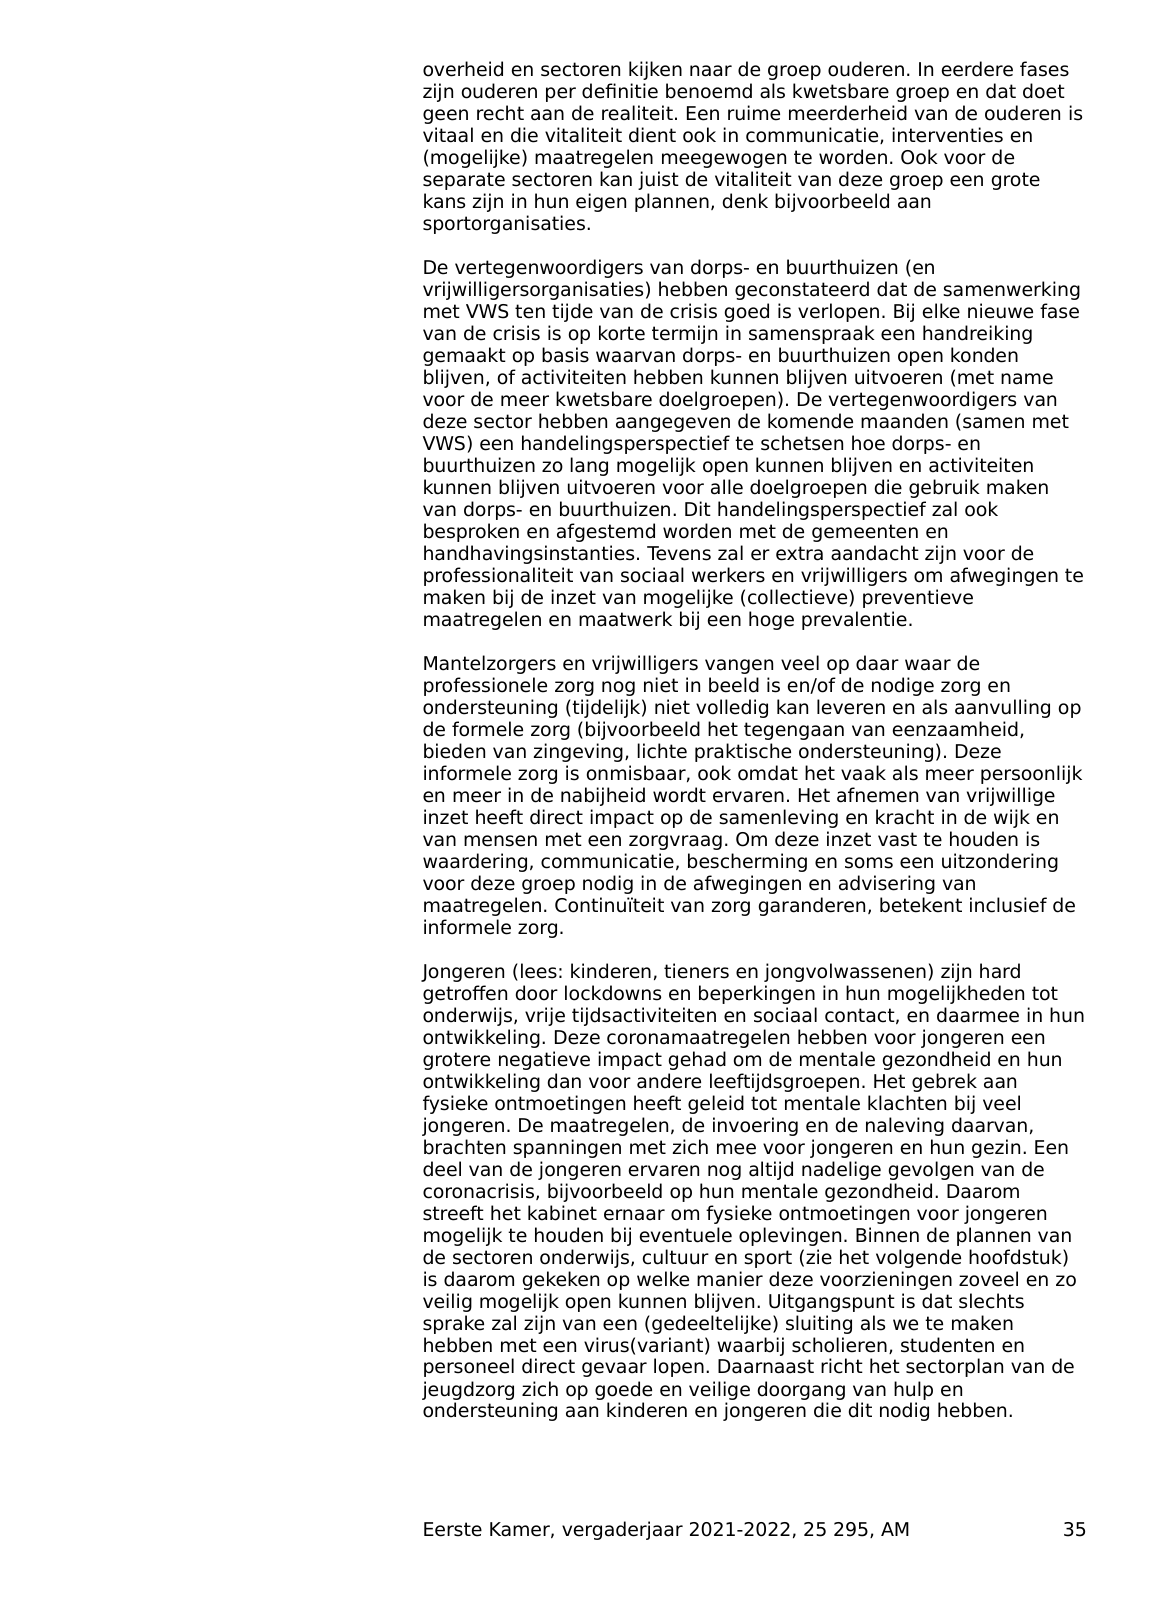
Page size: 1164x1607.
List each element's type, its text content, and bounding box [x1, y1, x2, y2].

text overheid en sectoren kijken naar de groep ouderen. In eerdere fases zijn ouderen per definitie benoemd als kwetsbare groep en dat doet geen recht aan de realiteit. Een ruime meerderheid van de ouderen is vitaal en die vitaliteit dient ook in communicatie, interventies en (mogelijke) maatregelen meegewogen te worden. Ook voor de separate sectoren kan juist de vitaliteit van deze groep een grote kans zijn in hun eigen plannen, denk bijvoorbeeld aan sportorganisaties. [422, 59, 1087, 235]
text De vertegenwoordigers van dorps- en buurthuizen (en vrijwilligersorganisaties) hebben geconstateerd dat de samenwerking met VWS ten tijde van de crisis goed is verlopen. Bij elke nieuwe fase van de crisis is op korte termijn in samenspraak een handreiking gemaakt op basis waarvan dorps- en buurthuizen open konden blijven, of activiteiten hebben kunnen blijven uitvoeren (met name voor de meer kwetsbare doelgroepen). De vertegenwoordigers van deze sector hebben aangegeven de komende maanden (samen met VWS) een handelingsperspectief te schetsen hoe dorps- en buurthuizen zo lang mogelijk open kunnen blijven en activiteiten kunnen blijven uitvoeren voor alle doelgroepen die gebruik maken van dorps- en buurthuizen. Dit handelingsperspectief zal ook besproken en afgestemd worden met de gemeenten en handhavingsinstanties. Tevens zal er extra aandacht zijn voor de professionaliteit van sociaal werkers en vrijwilligers om afwegingen te maken bij de inzet van mogelijke (collectieve) preventieve maatregelen en maatwerk bij een hoge prevalentie. [422, 257, 1087, 631]
text Mantelzorgers en vrijwilligers vangen veel op daar waar de professionele zorg nog niet in beeld is en/of de nodige zorg en ondersteuning (tijdelijk) niet volledig kan leveren en als aanvulling op de formele zorg (bijvoorbeeld het tegengaan van eenzaamheid, bieden van zingeving, lichte praktische ondersteuning). Deze informele zorg is onmisbaar, ook omdat het vaak als meer persoonlijk en meer in de nabijheid wordt ervaren. Het afnemen van vrijwillige inzet heeft direct impact op de samenleving en kracht in de wijk en van mensen met een zorgvraag. Om deze inzet vast te houden is waardering, communicatie, bescherming en soms een uitzondering voor deze groep nodig in de afwegingen en advisering van maatregelen. Continuïteit van zorg garanderen, betekent inclusief de informele zorg. [422, 653, 1087, 939]
text Jongeren (lees: kinderen, tieners en jongvolwassenen) zijn hard getroffen door lockdowns en beperkingen in hun mogelijkheden tot onderwijs, vrije tijdsactiviteiten en sociaal contact, en daarmee in hun ontwikkeling. Deze coronamaatregelen hebben voor jongeren een grotere negatieve impact gehad om de mentale gezondheid en hun ontwikkeling dan voor andere leeftijdsgroepen. Het gebrek aan fysieke ontmoetingen heeft geleid tot mentale klachten bij veel jongeren. De maatregelen, de invoering en de naleving daarvan, brachten spanningen met zich mee voor jongeren en hun gezin. Een deel van de jongeren ervaren nog altijd nadelige gevolgen van de coronacrisis, bijvoorbeeld op hun mentale gezondheid. Daarom streeft het kabinet ernaar om fysieke ontmoetingen voor jongeren mogelijk te houden bij eventuele oplevingen. Binnen de plannen van de sectoren onderwijs, cultuur en sport (zie het volgende hoofdstuk) is daarom gekeken op welke manier deze voorzieningen zoveel en zo veilig mogelijk open kunnen blijven. Uitgangspunt is dat slechts sprake zal zijn van een (gedeeltelijke) sluiting als we te maken hebben met een virus(variant) waarbij scholieren, studenten en personeel direct gevaar lopen. Daarnaast richt het sectorplan van de jeugdzorg zich op goede en veilige doorgang van hulp en ondersteuning aan kinderen en jongeren die dit nodig hebben. [422, 961, 1087, 1422]
